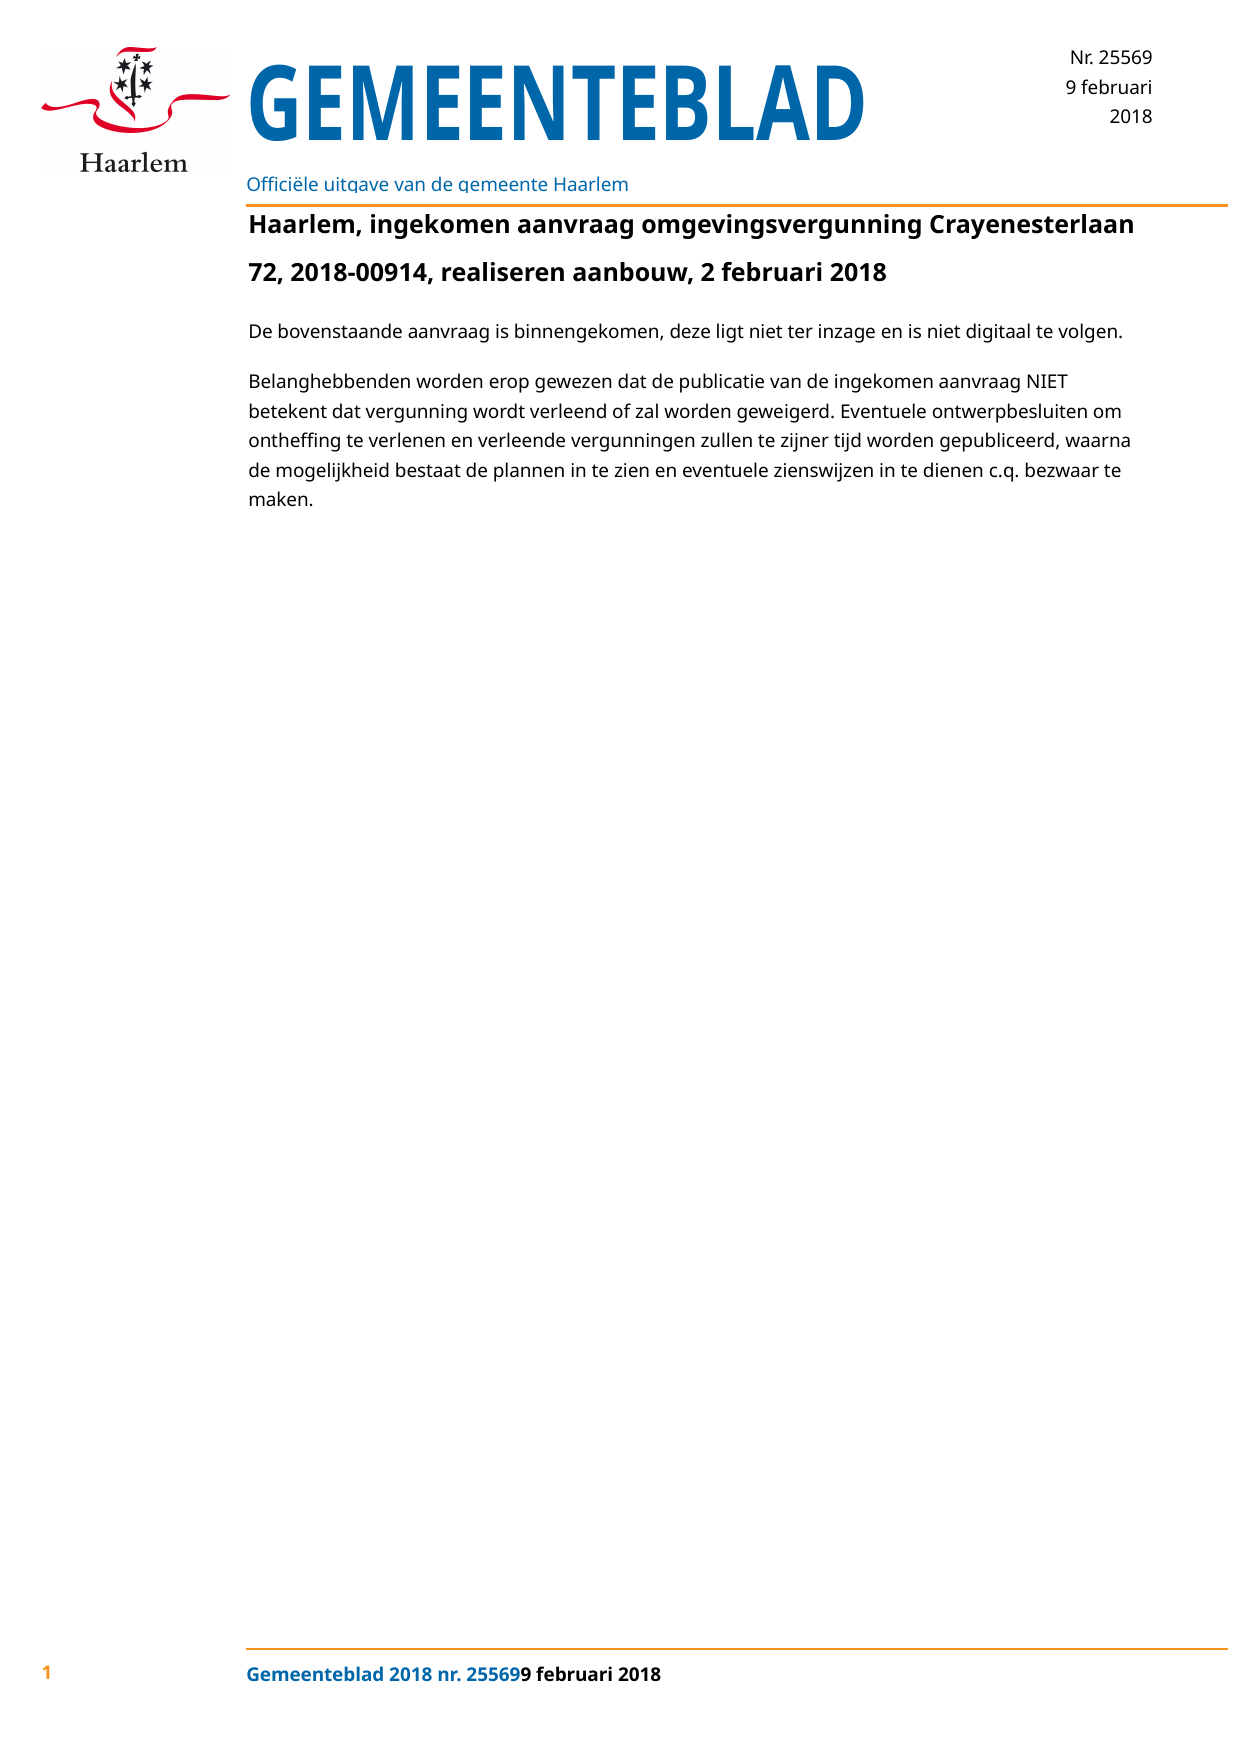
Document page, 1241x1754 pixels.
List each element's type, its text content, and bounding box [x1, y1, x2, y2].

text Belanghebbenden worden erop gewezen dat de publicatie van de ingekomen aanvraag NIET betekent dat vergunning wordt verleend of zal worden geweigerd. Eventuele ontwerpbesluiten om ontheffing te verlenen en verleende vergunningen zullen te zijner tijd worden gepubliceerd, waarna de mogelijkheid bestaat de plannen in te zien en eventuele zienswijzen in te dienen c.q. bezwaar te maken. [248, 368, 1152, 512]
picture [41, 47, 231, 172]
text Haarlem, ingekomen aanvraag omgevingsvergunning Crayenesterlaan 72, 2018-00914, realiseren aanbouw, 2 februari 2018 [248, 207, 1152, 288]
text De bovenstaande aanvraag is binnengekomen, deze ligt niet ter inzage en is niet digitaal te volgen. [248, 318, 1152, 344]
